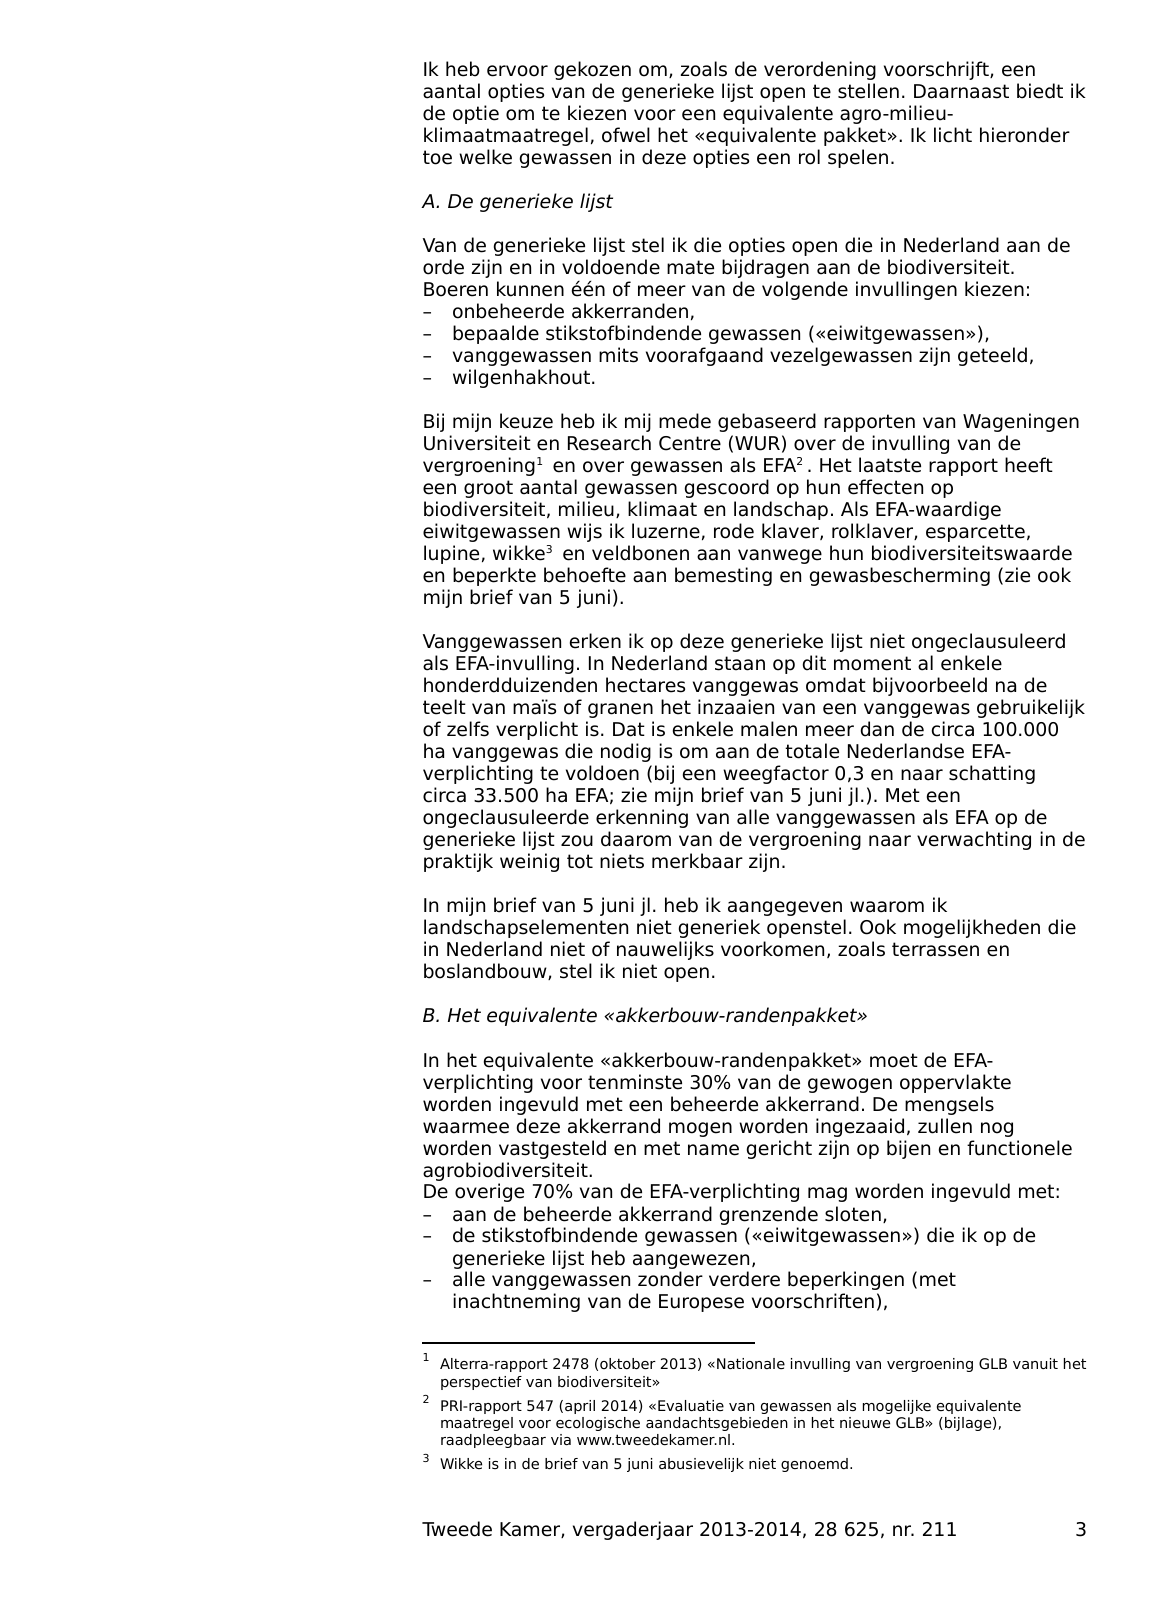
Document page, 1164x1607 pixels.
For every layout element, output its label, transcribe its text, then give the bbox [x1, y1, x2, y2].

text – vanggewassen mits voorafgaand vezelgewassen zijn geteeld, [422, 345, 1087, 367]
text Vanggewassen erken ik op deze generieke lijst niet ongeclausuleerd als EFA-invulling. In Nederland staan op dit moment al enkele honderdduizenden hectares vanggewas omdat bijvoorbeeld na de teelt van maïs of granen het inzaaien van een vanggewas gebruikelijk of zelfs verplicht is. Dat is enkele malen meer dan de circa 100.000 ha vanggewas die nodig is om aan de totale Nederlandse EFA-verplichting te voldoen (bij een weegfactor 0,3 en naar schatting circa 33.500 ha EFA; zie mijn brief van 5 juni jl.). Met een ongeclausuleerde erkenning van alle vanggewassen als EFA op de generieke lijst zou daarom van de vergroening naar verwachting in de praktijk weinig tot niets merkbaar zijn. [422, 631, 1087, 873]
text Bij mijn keuze heb ik mij mede gebaseerd rapporten van Wageningen Universiteit en Research Centre (WUR) over de invulling van de vergroening en over gewassen als EFA. Het laatste rapport heeft een groot aantal gewassen gescoord op hun effecten op biodiversiteit, milieu, klimaat en landschap. Als EFA-waardige eiwitgewassen wijs ik luzerne, rode klaver, rolklaver, esparcette, lupine, wikke en veldbonen aan vanwege hun biodiversiteitswaarde en beperkte behoefte aan bemesting en gewasbescherming (zie ook mijn brief van 5 juni). [422, 411, 1087, 609]
text – de stikstofbindende gewassen («eiwitgewassen») die ik op de generieke lijst heb aangewezen, [422, 1225, 1087, 1269]
text – alle vanggewassen zonder verdere beperkingen (met inachtneming van de Europese voorschriften), [422, 1269, 1087, 1313]
text – onbeheerde akkerranden, [422, 301, 1087, 323]
text In het equivalente «akkerbouw-randenpakket» moet de EFA-verplichting voor tenminste 30% van de gewogen oppervlakte worden ingevuld met een beheerde akkerrand. De mengsels waarmee deze akkerrand mogen worden ingezaaid, zullen nog worden vastgesteld en met name gericht zijn op bijen en functionele agrobiodiversiteit. [422, 1049, 1087, 1181]
text Ik heb ervoor gekozen om, zoals de verordening voorschrijft, een aantal opties van de generieke lijst open te stellen. Daarnaast biedt ik de optie om te kiezen voor een equivalente agro-milieu-klimaatmaatregel, ofwel het «equivalente pakket». Ik licht hieronder toe welke gewassen in deze opties een rol spelen. [422, 59, 1087, 169]
text PRI-rapport 547 (april 2014) «Evaluatie van gewassen als mogelijke equivalente maatregel voor ecologische aandachtsgebieden in het nieuwe GLB» (bijlage), raadpleegbaar via www.tweedekamer.nl. [422, 1393, 1087, 1449]
text In mijn brief van 5 juni jl. heb ik aangegeven waarom ik landschapselementen niet generiek openstel. Ook mogelijkheden die in Nederland niet of nauwelijks voorkomen, zoals terrassen en boslandbouw, stel ik niet open. [422, 895, 1087, 983]
text – wilgenhakhout. [422, 367, 1087, 389]
text De overige 70% van de EFA-verplichting mag worden ingevuld met: [422, 1181, 1087, 1203]
text Van de generieke lijst stel ik die opties open die in Nederland aan de orde zijn en in voldoende mate bijdragen aan de biodiversiteit. Boeren kunnen één of meer van de volgende invullingen kiezen: [422, 235, 1087, 301]
subtitle B. Het equivalente «akkerbouw-randenpakket» [422, 1005, 1087, 1027]
text Alterra-rapport 2478 (oktober 2013) «Nationale invulling van vergroening GLB vanuit het perspectief van biodiversiteit» [422, 1352, 1087, 1391]
text – bepaalde stikstofbindende gewassen («eiwitgewassen»), [422, 323, 1087, 345]
text – aan de beheerde akkerrand grenzende sloten, [422, 1203, 1087, 1225]
text Wikke is in de brief van 5 juni abusievelijk niet genoemd. [422, 1452, 1087, 1474]
subtitle A. De generieke lijst [422, 191, 1087, 213]
